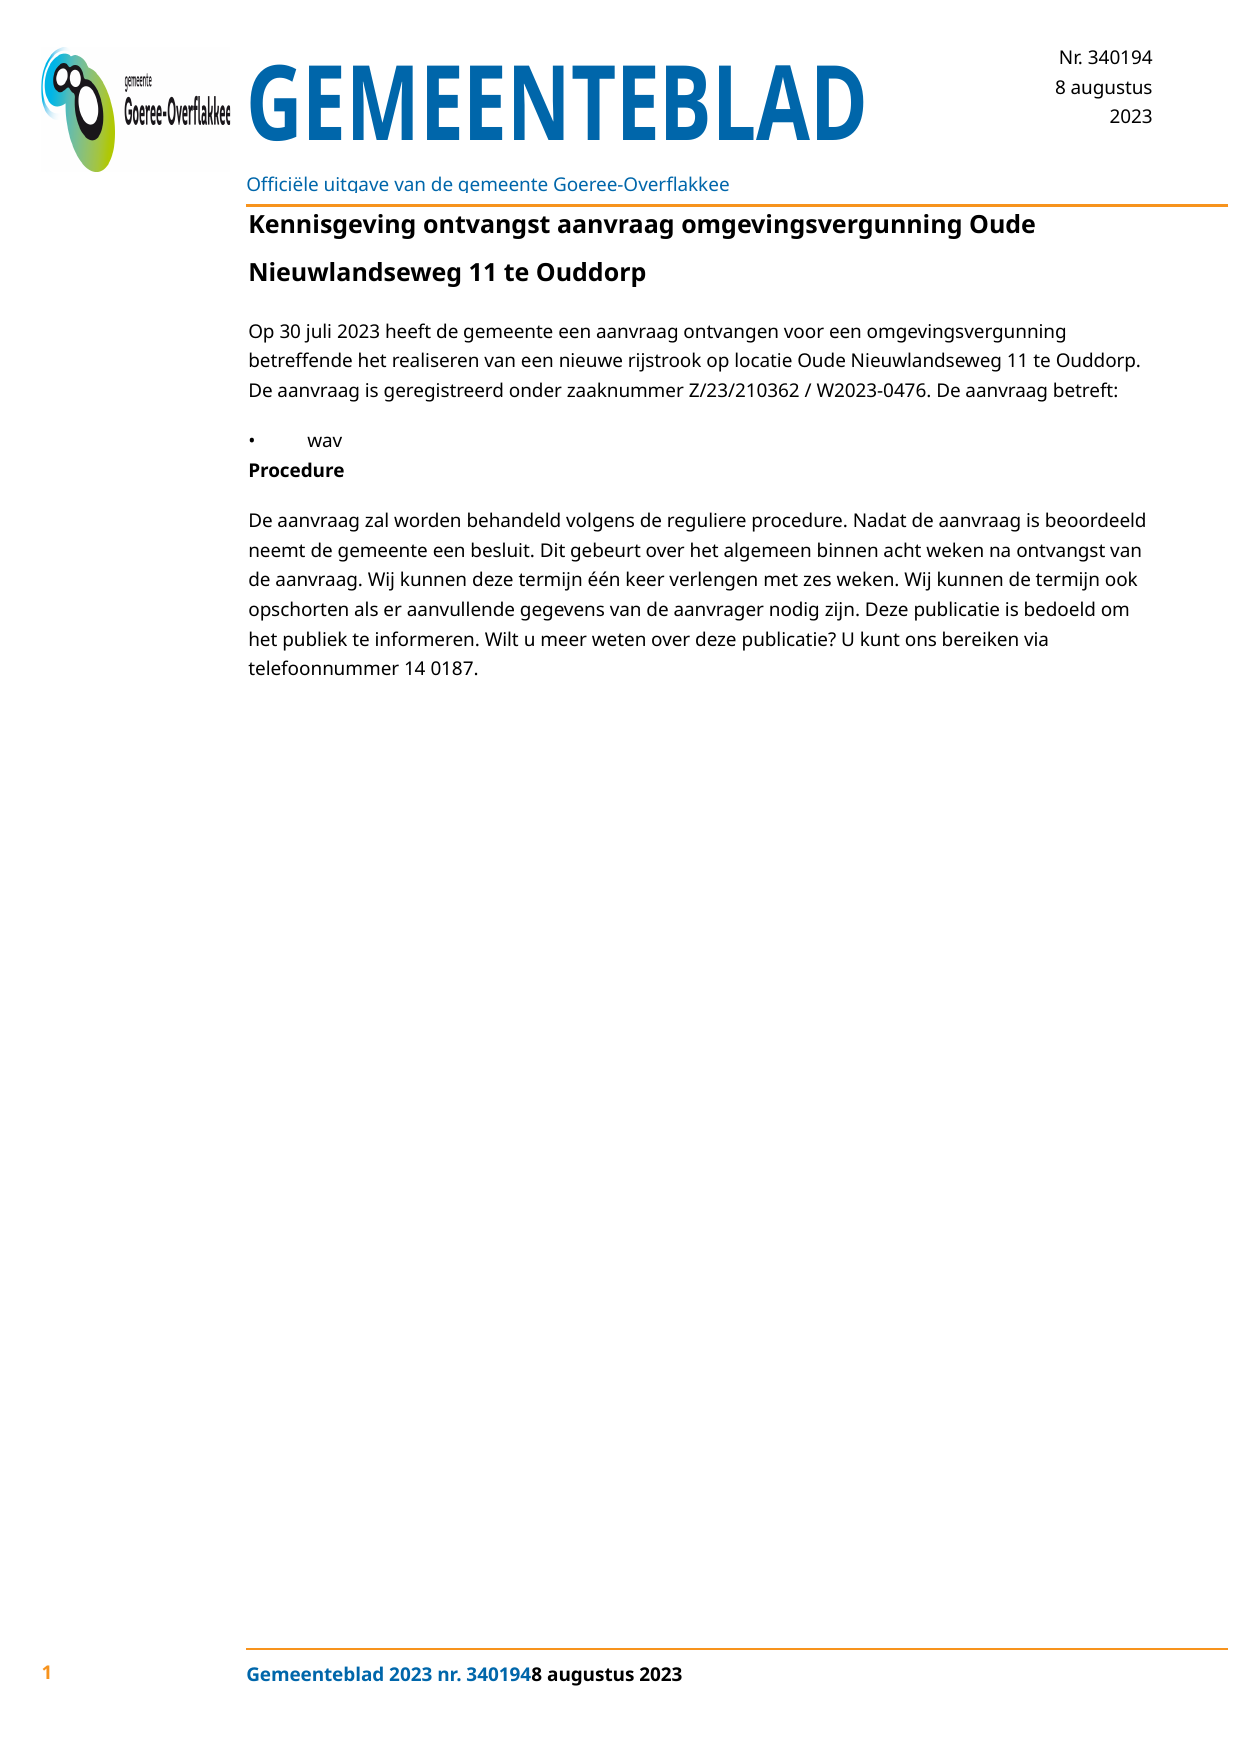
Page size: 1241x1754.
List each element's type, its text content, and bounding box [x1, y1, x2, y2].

list wav [248, 427, 1152, 453]
text Op 30 juli 2023 heeft de gemeente een aanvraag ontvangen voor een omgevingsvergunning betreffende het realiseren van een nieuwe rijstrook op locatie Oude Nieuwlandseweg 11 te Ouddorp. De aanvraag is geregistreerd onder zaaknummer Z/23/210362 / W2023-0476. De aanvraag betreft: [248, 318, 1152, 403]
text De aanvraag zal worden behandeld volgens de reguliere procedure. Nadat de aanvraag is beoordeeld neemt de gemeente een besluit. Dit gebeurt over het algemeen binnen acht weken na ontvangst van de aanvraag. Wij kunnen deze termijn één keer verlengen met zes weken. Wij kunnen de termijn ook opschorten als er aanvullende gegevens van de aanvrager nodig zijn. Deze publicatie is bedoeld om het publiek te informeren. Wilt u meer weten over deze publicatie? U kunt ons bereiken via telefoonnummer 14 0187. [248, 507, 1152, 681]
text Kennisgeving ontvangst aanvraag omgevingsvergunning Oude Nieuwlandseweg 11 te Ouddorp [248, 207, 1152, 288]
text Procedure [248, 457, 1152, 483]
picture [41, 47, 231, 172]
